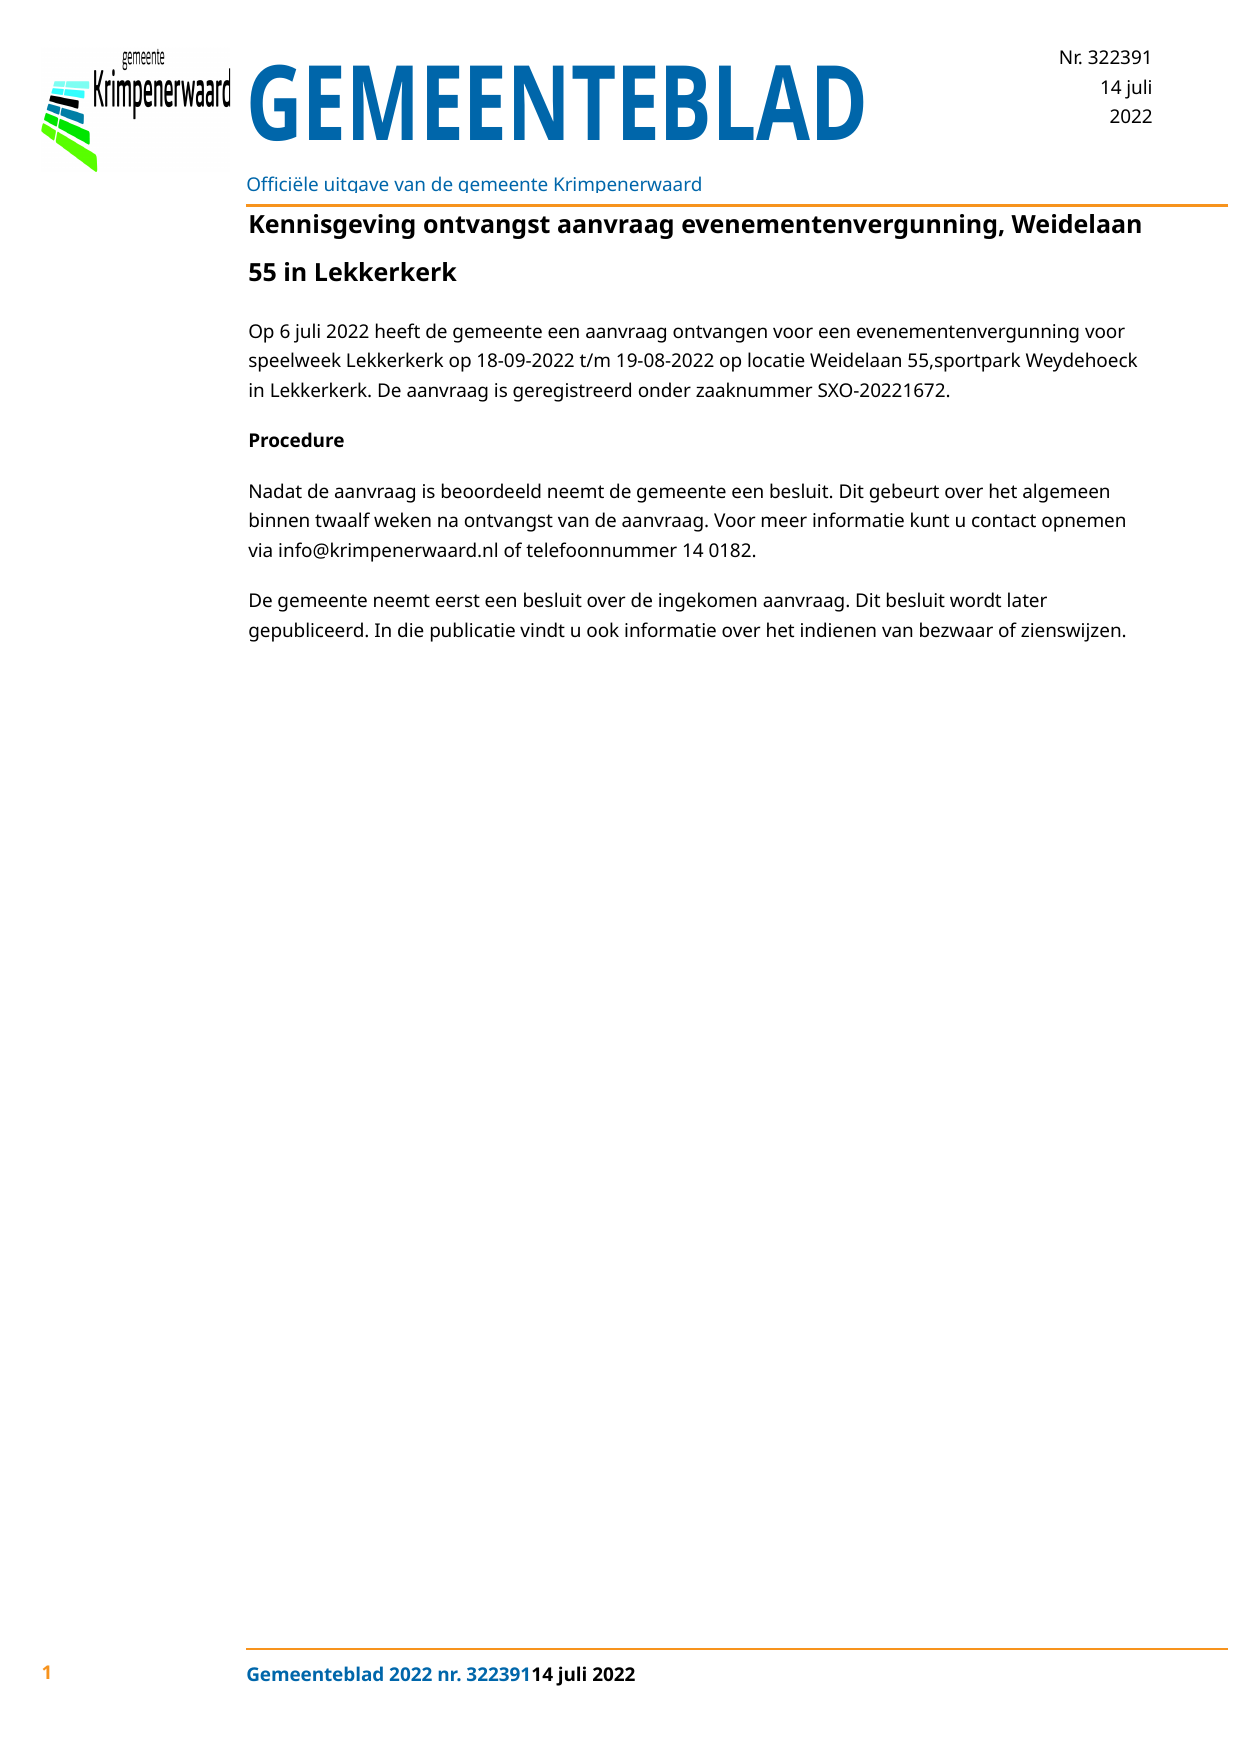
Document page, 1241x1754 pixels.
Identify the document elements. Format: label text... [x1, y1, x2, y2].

text Op 6 juli 2022 heeft de gemeente een aanvraag ontvangen voor een evenementenvergunning voor speelweek Lekkerkerk op 18-09-2022 t/m 19-08-2022 op locatie Weidelaan 55,sportpark Weydehoeck in Lekkerkerk. De aanvraag is geregistreerd onder zaaknummer SXO-20221672. [248, 318, 1152, 403]
picture [41, 47, 231, 172]
text Procedure [248, 427, 1152, 453]
text De gemeente neemt eerst een besluit over de ingekomen aanvraag. Dit besluit wordt later gepubliceerd. In die publicatie vindt u ook informatie over het indienen van bezwaar of zienswijzen. [248, 587, 1152, 643]
text Kennisgeving ontvangst aanvraag evenementenvergunning, Weidelaan 55 in Lekkerkerk [248, 207, 1152, 288]
text Nadat de aanvraag is beoordeeld neemt de gemeente een besluit. Dit gebeurt over het algemeen binnen twaalf weken na ontvangst van de aanvraag. Voor meer informatie kunt u contact opnemen via info@krimpenerwaard.nl of telefoonnummer 14 0182. [248, 478, 1152, 563]
